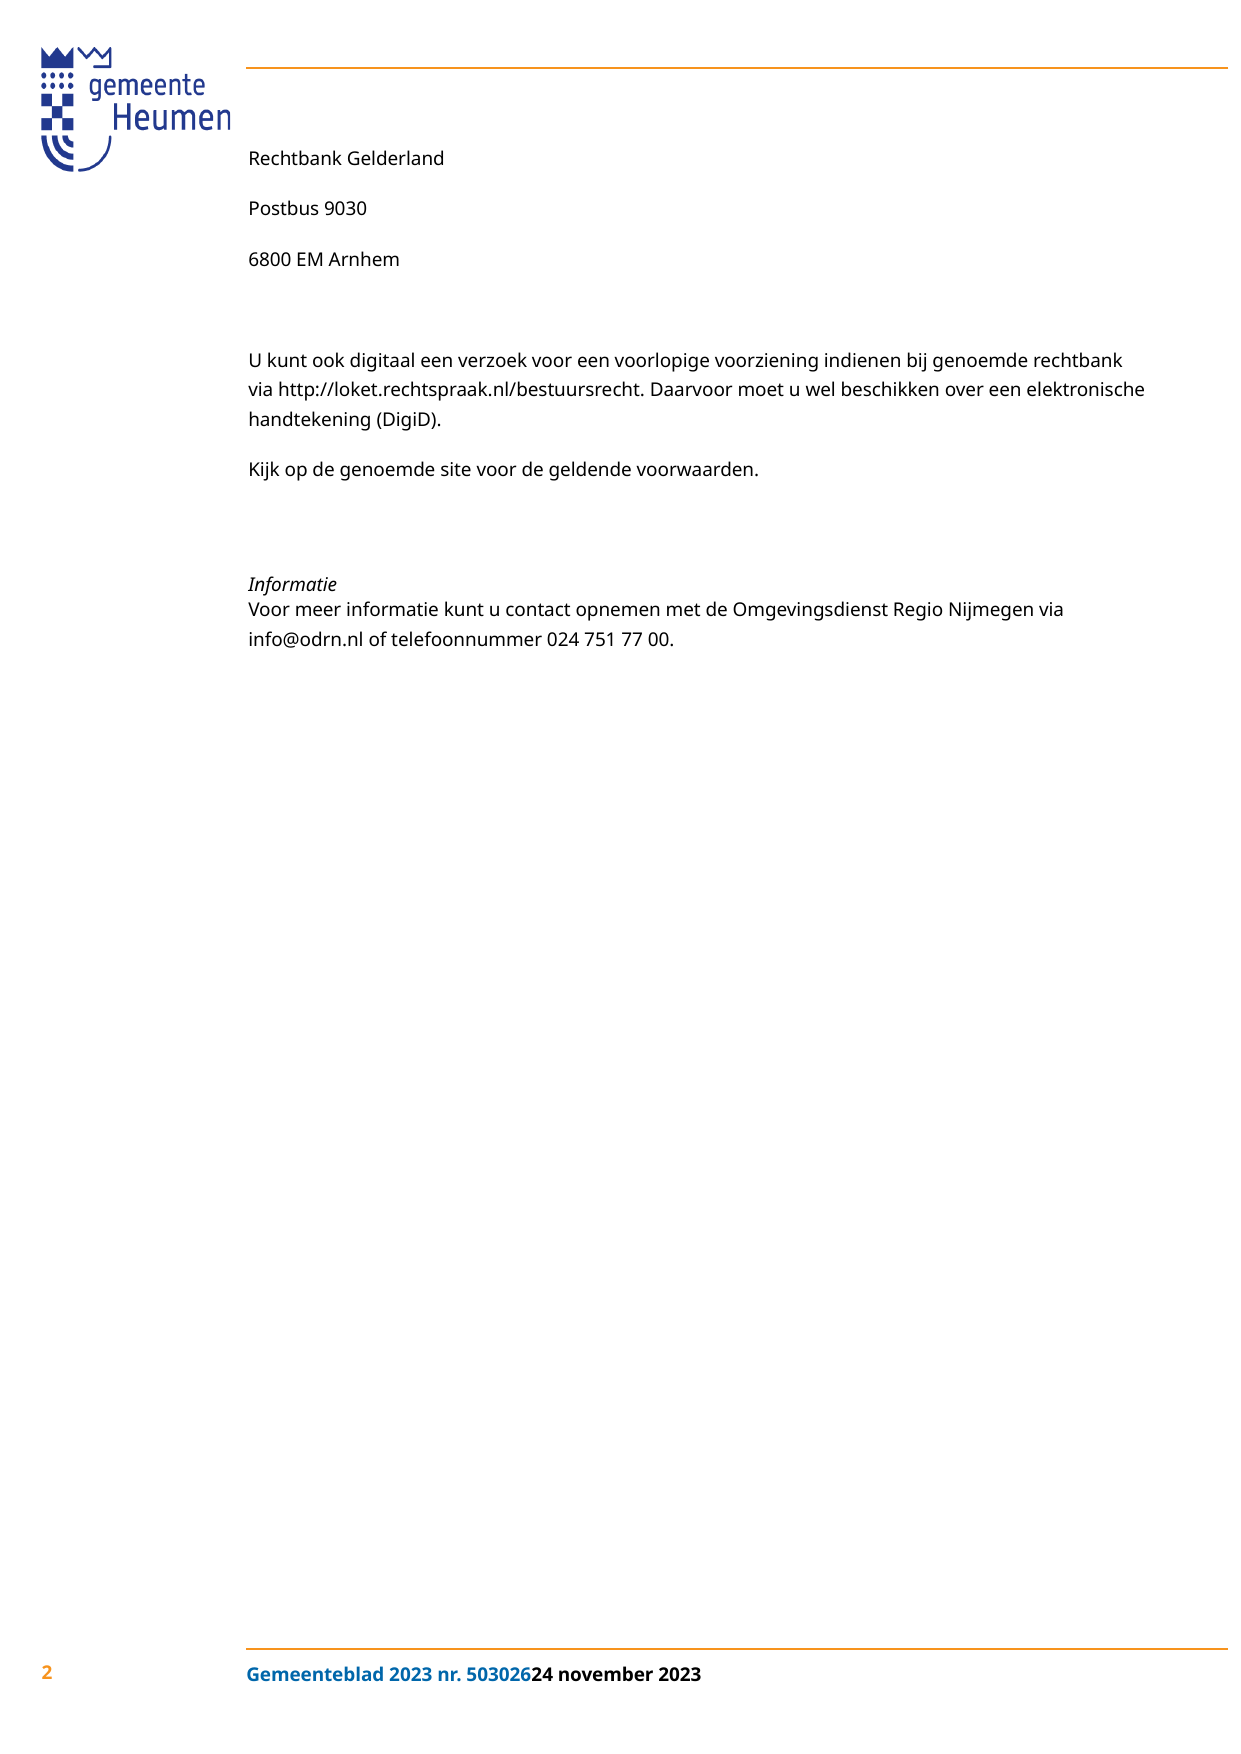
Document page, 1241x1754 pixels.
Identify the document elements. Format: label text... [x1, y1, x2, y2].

text Rechtbank Gelderland [248, 145, 1152, 171]
text Informatie [248, 571, 1152, 597]
text Postbus 9030 [248, 196, 1152, 221]
text Kijk op de genoemde site voor de geldende voorwaarden. [248, 456, 1152, 482]
text U kunt ook digitaal een verzoek voor een voorlopige voorziening indienen bij genoemde rechtbank via http://loket.rechtspraak.nl/bestuursrecht. Daarvoor moet u wel beschikken over een elektronische handtekening (DigiD). [248, 347, 1152, 432]
text 6800 EM Arnhem [248, 246, 1152, 272]
picture [41, 47, 231, 172]
text Voor meer informatie kunt u contact opnemen met de Omgevingsdienst Regio Nijmegen via info@odrn.nl of telefoonnummer 024 751 77 00. [248, 597, 1152, 652]
